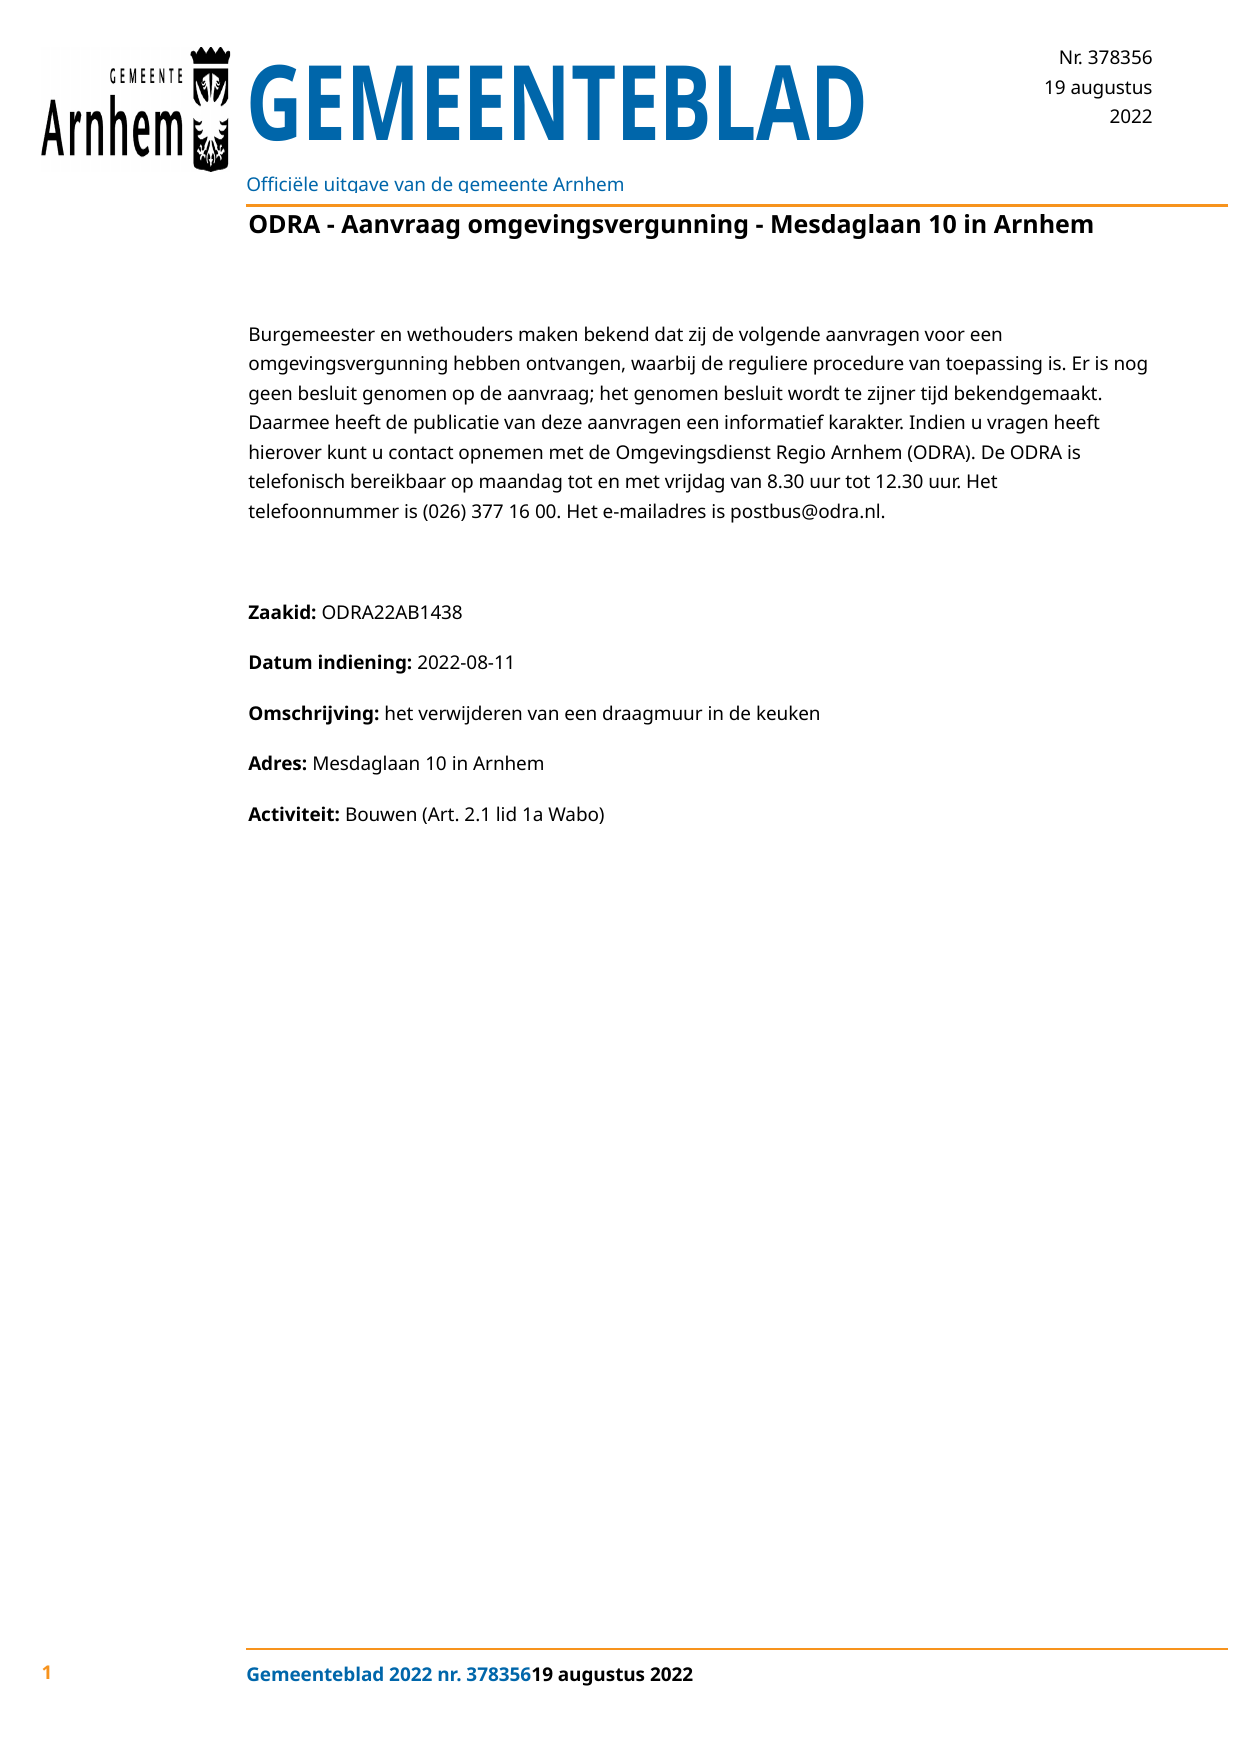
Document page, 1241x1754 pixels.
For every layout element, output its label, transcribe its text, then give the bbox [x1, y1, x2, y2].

picture [41, 47, 231, 172]
text Zaakid: ODRA22AB1438 [248, 599, 1152, 625]
text Adres: Mesdaglaan 10 in Arnhem [248, 750, 1152, 776]
text Burgemeester en wethouders maken bekend dat zij de volgende aanvragen voor een omgevingsvergunning hebben ontvangen, waarbij de reguliere procedure van toepassing is. Er is nog geen besluit genomen op de aanvraag; het genomen besluit wordt te zijner tijd bekendgemaakt. Daarmee heeft de publicatie van deze aanvragen een informatief karakter. Indien u vragen heeft hierover kunt u contact opnemen met de Omgevingsdienst Regio Arnhem (ODRA). De ODRA is telefonisch bereikbaar op maandag tot en met vrijdag van 8.30 uur tot 12.30 uur. Het telefoonnummer is (026) 377 16 00. Het e-mailadres is postbus@odra.nl. [248, 321, 1152, 524]
text Datum indiening: 2022-08-11 [248, 649, 1152, 675]
text Activiteit: Bouwen (Art. 2.1 lid 1a Wabo) [248, 801, 1152, 826]
text Omschrijving: het verwijderen van een draagmuur in de keuken [248, 700, 1152, 726]
text ODRA - Aanvraag omgevingsvergunning - Mesdaglaan 10 in Arnhem [248, 207, 1152, 241]
